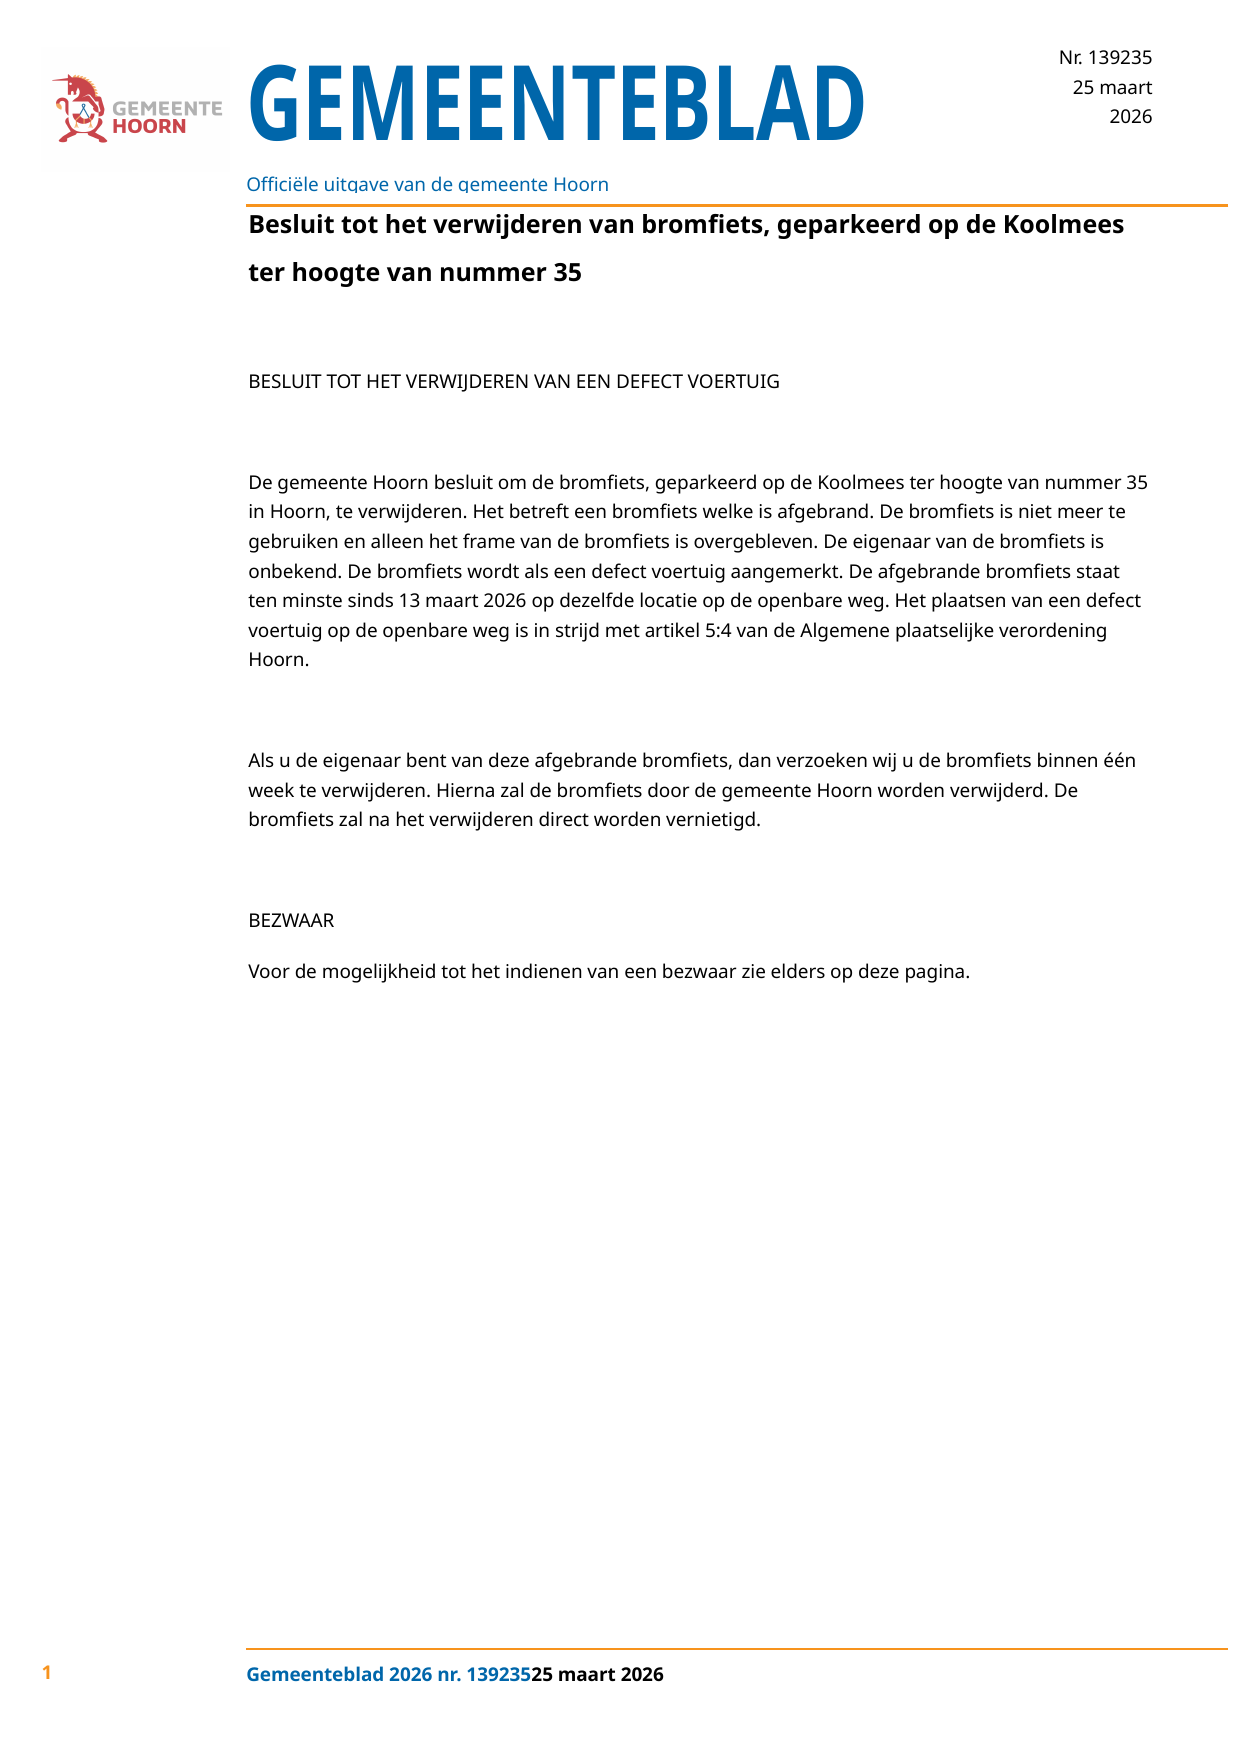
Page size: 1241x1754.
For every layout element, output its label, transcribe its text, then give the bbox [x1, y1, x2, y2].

text Besluit tot het verwijderen van bromfiets, geparkeerd op de Koolmees ter hoogte van nummer 35 [248, 207, 1152, 288]
text BEZWAAR [248, 907, 1152, 933]
text BESLUIT TOT HET VERWIJDEREN VAN EEN DEFECT VOERTUIG [248, 368, 1152, 394]
text Voor de mogelijkheid tot het indienen van een bezwaar zie elders op deze pagina. [248, 958, 1152, 984]
text De gemeente Hoorn besluit om de bromfiets, geparkeerd op de Koolmees ter hoogte van nummer 35 in Hoorn, te verwijderen. Het betreft een bromfiets welke is afgebrand. De bromfiets is niet meer te gebruiken en alleen het frame van de bromfiets is overgebleven. De eigenaar van de bromfiets is onbekend. De bromfiets wordt als een defect voertuig aangemerkt. De afgebrande bromfiets staat ten minste sinds 13 maart 2026 op dezelfde locatie op de openbare weg. Het plaatsen van een defect voertuig op de openbare weg is in strijd met artikel 5:4 van de Algemene plaatselijke verordening Hoorn. [248, 469, 1152, 672]
text Als u de eigenaar bent van deze afgebrande bromfiets, dan verzoeken wij u de bromfiets binnen één week te verwijderen. Hierna zal de bromfiets door de gemeente Hoorn worden verwijderd. De bromfiets zal na het verwijderen direct worden vernietigd. [248, 747, 1152, 832]
picture [41, 47, 231, 172]
